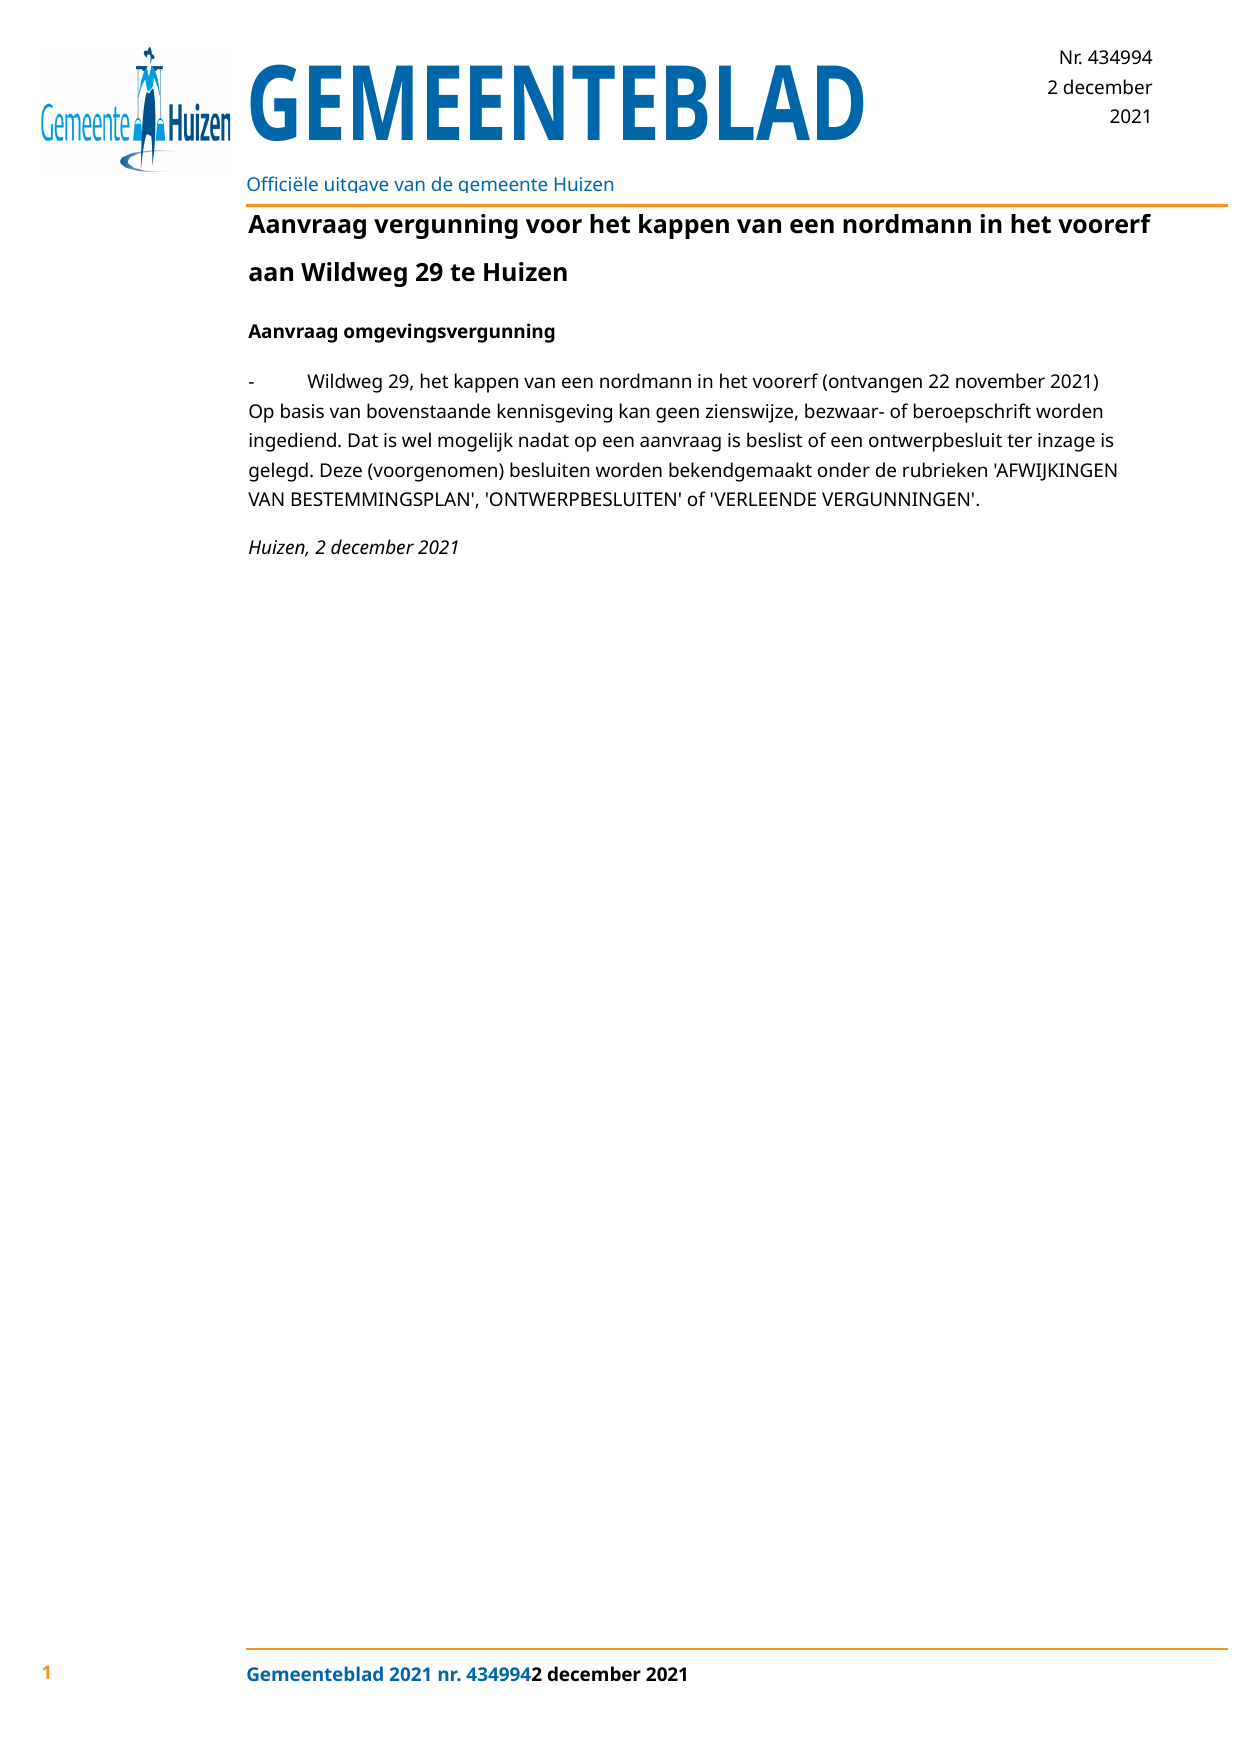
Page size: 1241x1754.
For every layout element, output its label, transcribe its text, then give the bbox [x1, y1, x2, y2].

text Huizen, 2 december 2021 [248, 534, 1152, 560]
picture [41, 47, 231, 172]
text Aanvraag omgevingsvergunning [248, 318, 1152, 344]
text Aanvraag vergunning voor het kappen van een nordmann in het voorerf aan Wildweg 29 te Huizen [248, 207, 1152, 288]
list Wildweg 29, het kappen van een nordmann in het voorerf (ontvangen 22 november 2021) [248, 368, 1152, 394]
text Op basis van bovenstaande kennisgeving kan geen zienswijze, bezwaar- of beroepschrift worden ingediend. Dat is wel mogelijk nadat op een aanvraag is beslist of een ontwerpbesluit ter inzage is gelegd. Deze (voorgenomen) besluiten worden bekendgemaakt onder de rubrieken 'AFWIJKINGEN VAN BESTEMMINGSPLAN', 'ONTWERPBESLUITEN' of 'VERLEENDE VERGUNNINGEN'. [248, 398, 1152, 512]
